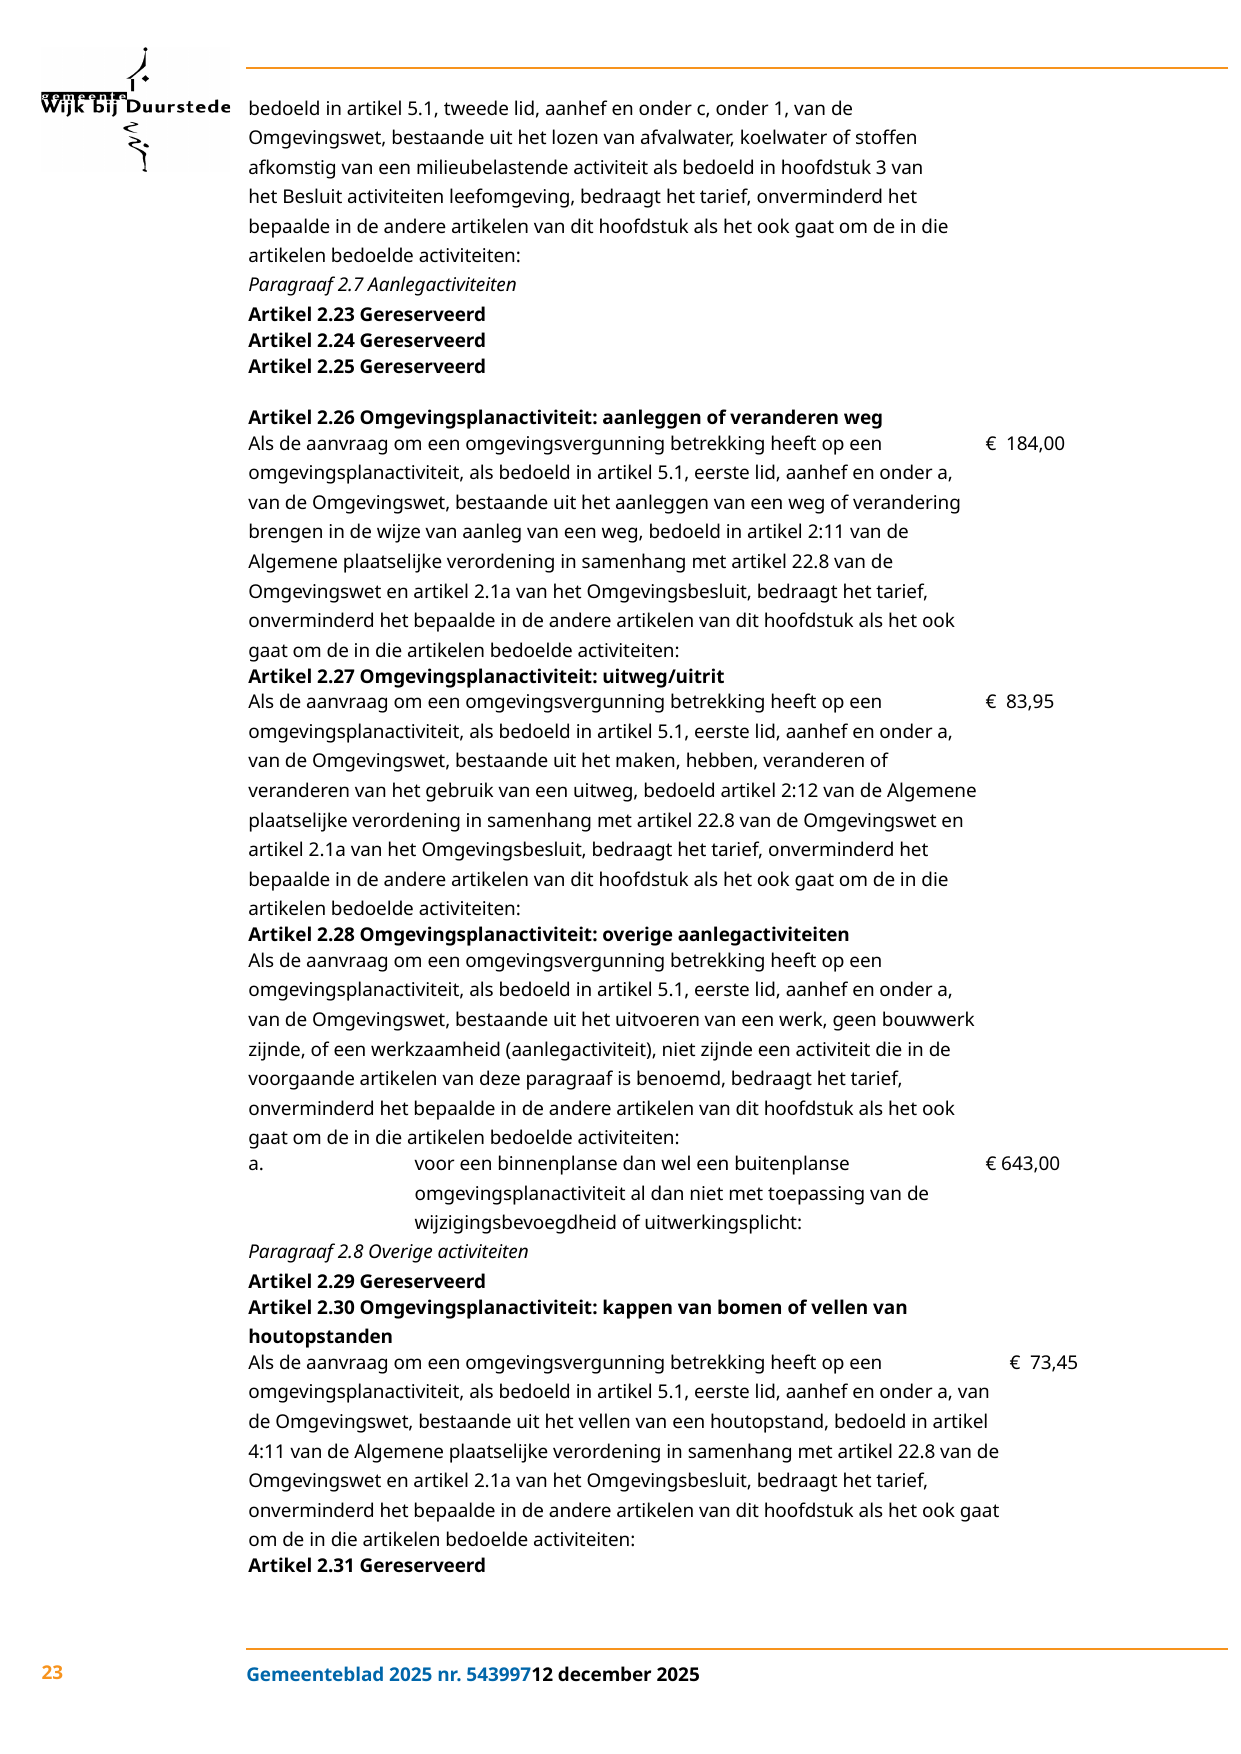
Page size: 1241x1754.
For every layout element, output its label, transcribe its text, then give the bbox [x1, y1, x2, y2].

table_cell [985, 947, 1152, 1150]
table_header Artikel 2.29 Gereserveerd [248, 1268, 1009, 1294]
table_header Artikel 2.23 Gereserveerd [248, 301, 985, 327]
table_cell a. [248, 1150, 414, 1235]
table_cell Als de aanvraag om een omgevingsvergunning betrekking heeft op een omgevingsplanactiviteit, als bedoeld in artikel 5.1, eerste lid, aanhef en onder a, van de Omgevingswet, bestaande uit het vellen van een houtopstand, bedoeld in artikel 4:11 van de Algemene plaatselijke verordening in samenhang met artikel 22.8 van de Omgevingswet en artikel 2.1a van het Omgevingsbesluit, bedraagt het tarief, onverminderd het bepaalde in de andere artikelen van dit hoofdstuk als het ook gaat om de in die artikelen bedoelde activiteiten: [248, 1349, 1009, 1552]
table_cell [985, 663, 1152, 688]
table_cell Als de aanvraag om een omgevingsvergunning betrekking heeft op een omgevingsplanactiviteit, als bedoeld in artikel 5.1, eerste lid, aanhef en onder a, van de Omgevingswet, bestaande uit het uitvoeren van een werk, geen bouwwerk zijnde, of een werkzaamheid (aanlegactiviteit), niet zijnde een activiteit die in de voorgaande artikelen van deze paragraaf is benoemd, bedraagt het tarief, onverminderd het bepaalde in de andere artikelen van dit hoofdstuk als het ook gaat om de in die artikelen bedoelde activiteiten: [248, 947, 985, 1150]
table_cell [248, 1578, 1009, 1604]
table_cell € 83,95 [985, 689, 1152, 921]
table_cell [985, 353, 1152, 378]
table_cell Artikel 2.25 Gereserveerd [248, 353, 985, 378]
table_cell Artikel 2.26 Omgevingsplanactiviteit: aanleggen of veranderen weg [248, 404, 985, 430]
table_cell Als de aanvraag om een omgevingsvergunning betrekking heeft op een omgevingsplanactiviteit, als bedoeld in artikel 5.1, eerste lid, aanhef en onder a, van de Omgevingswet, bestaande uit het aanleggen van een weg of verandering brengen in de wijze van aanleg van een weg, bedoeld in artikel 2:11 van de Algemene plaatselijke verordening in samenhang met artikel 22.8 van de Omgevingswet en artikel 2.1a van het Omgevingsbesluit, bedraagt het tarief, onverminderd het bepaalde in de andere artikelen van dit hoofdstuk als het ook gaat om de in die artikelen bedoelde activiteiten: [248, 430, 985, 663]
table_cell Artikel 2.28 Omgevingsplanactiviteit: overige aanlegactiviteiten [248, 921, 985, 947]
table_cell Artikel 2.30 Omgevingsplanactiviteit: kappen van bomen of vellen van houtopstanden [248, 1294, 1009, 1349]
table_cell Artikel 2.24 Gereserveerd [248, 327, 985, 353]
table_header [1009, 1268, 1152, 1294]
table_cell [985, 404, 1152, 430]
table_cell voor een binnenplanse dan wel een buitenplanse omgevingsplanactiviteit al dan niet met toepassing van de wijzigingsbevoegdheid of uitwerkingsplicht: [414, 1150, 985, 1235]
table_cell € 643,00 [985, 1150, 1152, 1235]
table_cell Als de aanvraag om een omgevingsvergunning betrekking heeft op een omgevingsplanactiviteit, als bedoeld in artikel 5.1, eerste lid, aanhef en onder a, van de Omgevingswet, bestaande uit het maken, hebben, veranderen of veranderen van het gebruik van een uitweg, bedoeld artikel 2:12 van de Algemene plaatselijke verordening in samenhang met artikel 22.8 van de Omgevingswet en artikel 2.1a van het Omgevingsbesluit, bedraagt het tarief, onverminderd het bepaalde in de andere artikelen van dit hoofdstuk als het ook gaat om de in die artikelen bedoelde activiteiten: [248, 689, 985, 921]
text Paragraaf 2.7 Aanlegactiviteiten [248, 272, 1152, 297]
table_cell Artikel 2.27 Omgevingsplanactiviteit: uitweg/uitrit [248, 663, 985, 688]
table_cell € 184,00 [985, 430, 1152, 663]
table_cell [985, 379, 1152, 404]
table_cell [954, 95, 1152, 268]
table_cell [985, 921, 1152, 947]
picture [41, 47, 231, 172]
table_cell Artikel 2.31 Gereserveerd [248, 1553, 1009, 1578]
table_cell bedoeld in artikel 5.1, tweede lid, aanhef en onder c, onder 1, van de Omgevingswet, bestaande uit het lozen van afvalwater, koelwater of stoffen afkomstig van een milieubelastende activiteit als bedoeld in hoofdstuk 3 van het Besluit activiteiten leefomgeving, bedraagt het tarief, onverminderd het bepaalde in de andere artikelen van dit hoofdstuk als het ook gaat om de in die artikelen bedoelde activiteiten: [248, 95, 954, 268]
table_header [985, 301, 1152, 327]
table_cell [1009, 1294, 1152, 1349]
table_cell [248, 379, 985, 404]
table_cell [1009, 1578, 1152, 1604]
text Paragraaf 2.8 Overige activiteiten [248, 1238, 1152, 1264]
table_cell [1009, 1553, 1152, 1578]
table_cell € 73,45 [1009, 1349, 1152, 1552]
table_cell [985, 327, 1152, 353]
